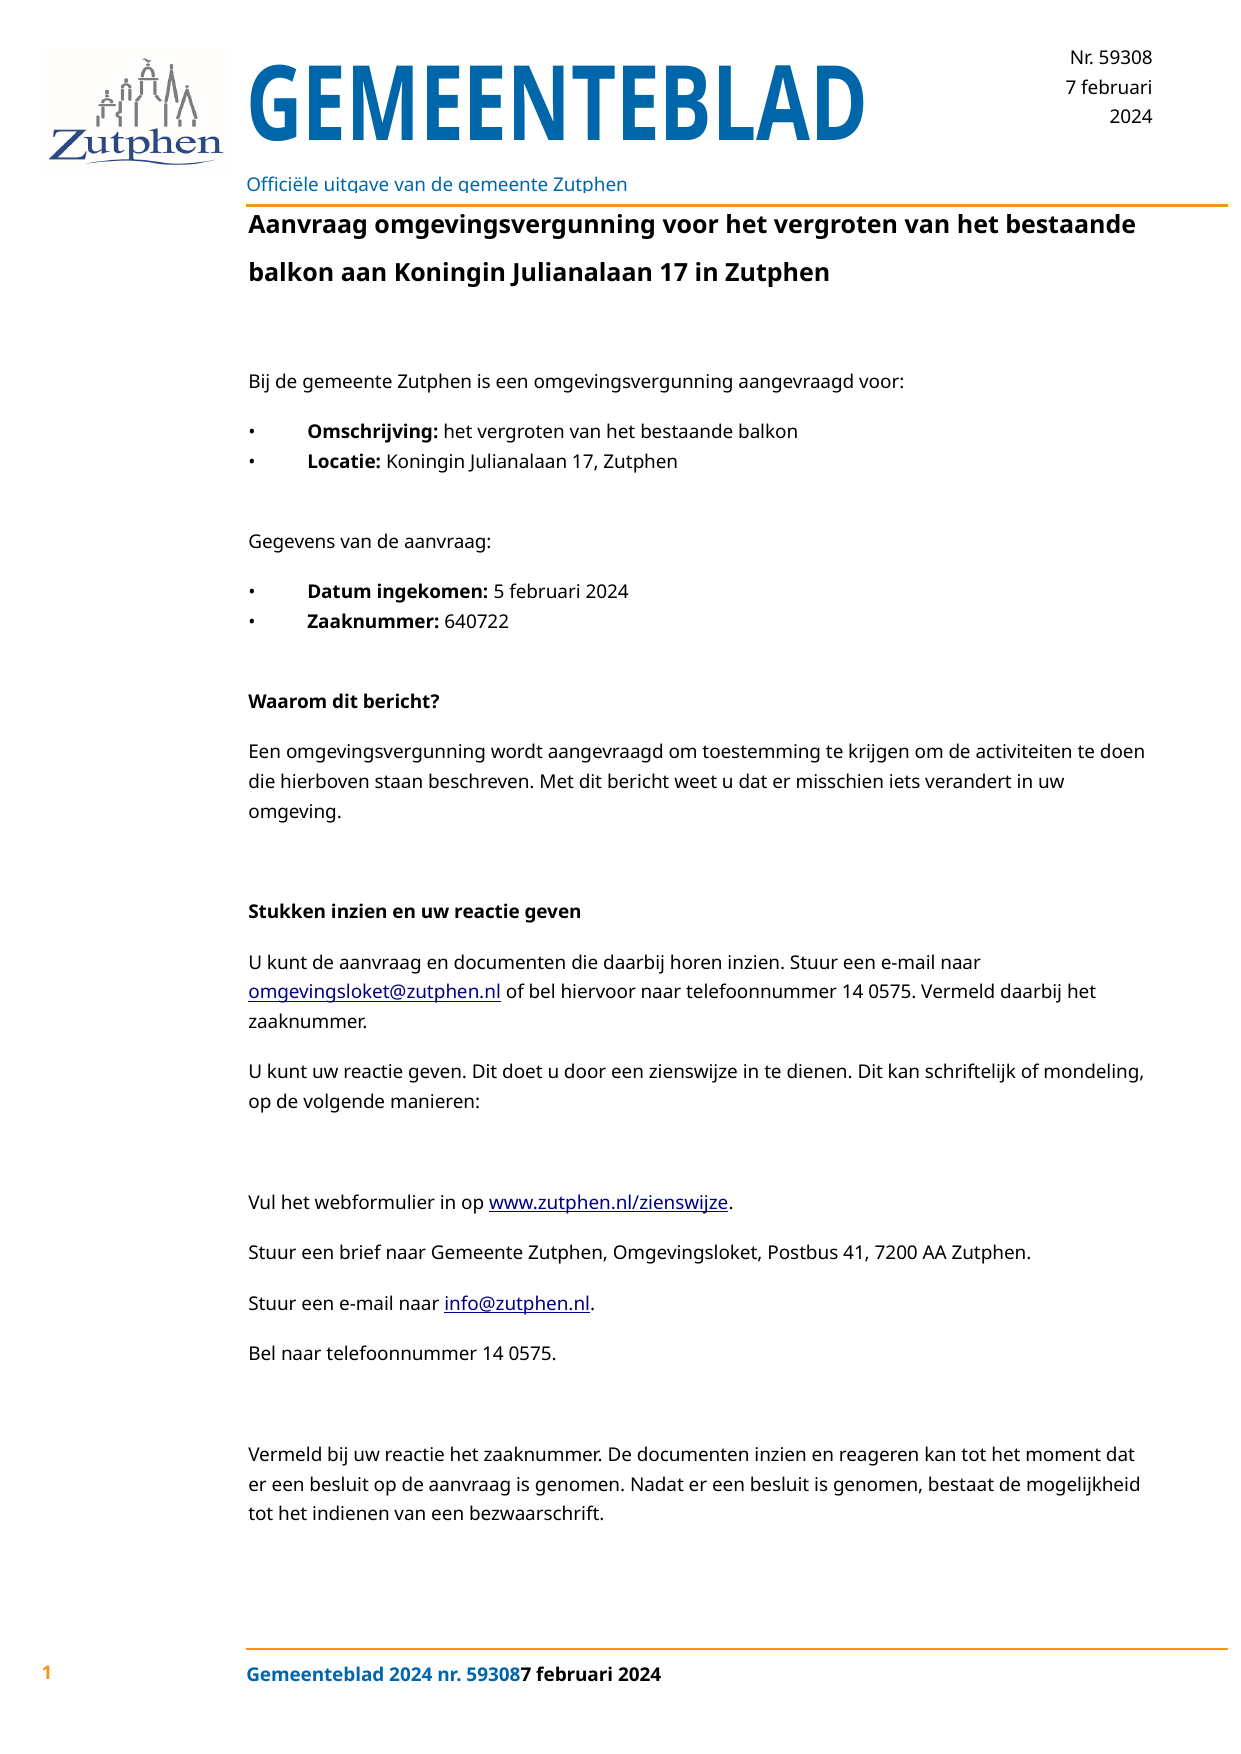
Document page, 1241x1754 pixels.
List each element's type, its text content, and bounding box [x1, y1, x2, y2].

text Bel naar telefoonnummer 14 0575. [248, 1340, 1152, 1366]
text Stukken inzien en uw reactie geven [248, 899, 1152, 924]
text Waarom dit bericht? [248, 688, 1152, 714]
text U kunt uw reactie geven. Dit doet u door een zienswijze in te dienen. Dit kan schriftelijk of mondeling, op de volgende manieren: [248, 1059, 1152, 1114]
text Aanvraag omgevingsvergunning voor het vergroten van het bestaande balkon aan Koningin Julianalaan 17 in Zutphen [248, 207, 1152, 288]
list Datum ingekomen: 5 februari 2024 [248, 579, 1152, 604]
text Stuur een brief naar Gemeente Zutphen, Omgevingsloket, Postbus 41, 7200 AA Zutphen. [248, 1239, 1152, 1265]
picture [41, 47, 231, 172]
text U kunt de aanvraag en documenten die daarbij horen inzien. Stuur een e-mail naar omgevingsloket@zutphen.nl of bel hiervoor naar telefoonnummer 14 0575. Vermeld daarbij het zaaknummer. [248, 949, 1152, 1034]
text Gegevens van de aanvraag: [248, 528, 1152, 554]
list Zaaknummer: 640722 [248, 608, 1152, 634]
text Bij de gemeente Zutphen is een omgevingsvergunning aangevraagd voor: [248, 368, 1152, 394]
text Stuur een e-mail naar info@zutphen.nl. [248, 1290, 1152, 1316]
list Locatie: Koningin Julianalaan 17, Zutphen [248, 448, 1152, 474]
text Een omgevingsvergunning wordt aangevraagd om toestemming te krijgen om de activiteiten te doen die hierboven staan beschreven. Met dit bericht weet u dat er misschien iets verandert in uw omgeving. [248, 739, 1152, 824]
text Vul het webformulier in op www.zutphen.nl/zienswijze. [248, 1189, 1152, 1215]
list Omschrijving: het vergroten van het bestaande balkon [248, 419, 1152, 444]
text Vermeld bij uw reactie het zaaknummer. De documenten inzien en reageren kan tot het moment dat er een besluit op de aanvraag is genomen. Nadat er een besluit is genomen, bestaat de mogelijkheid tot het indienen van een bezwaarschrift. [248, 1441, 1152, 1526]
